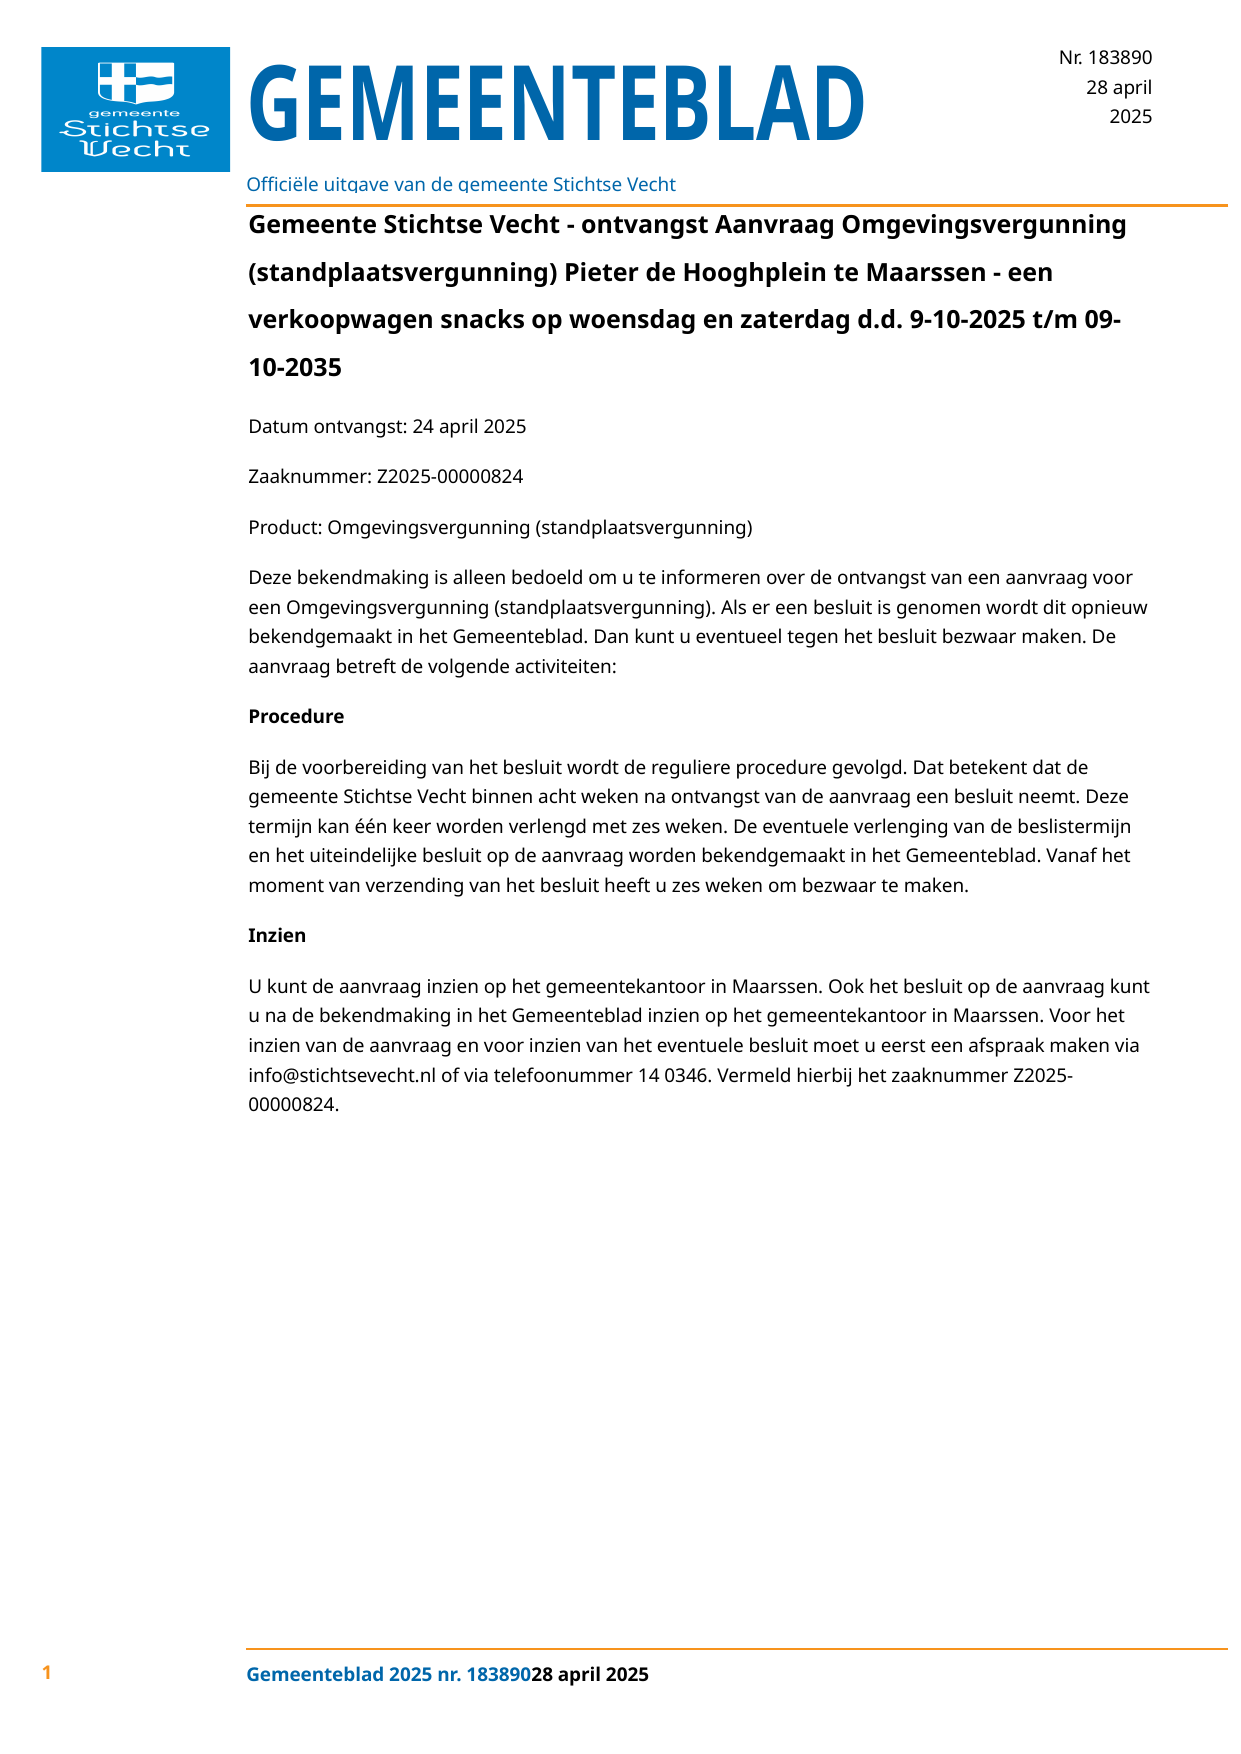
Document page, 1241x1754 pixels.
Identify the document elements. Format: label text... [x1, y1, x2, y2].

text Gemeente Stichtse Vecht - ontvangst Aanvraag Omgevingsvergunning (standplaatsvergunning) Pieter de Hooghplein te Maarssen - een verkoopwagen snacks op woensdag en zaterdag d.d. 9-10-2025 t/m 09-10-2035 [248, 207, 1152, 384]
text Datum ontvangst: 24 april 2025 [248, 413, 1152, 439]
picture [99, 63, 135, 101]
text Deze bekendmaking is alleen bedoeld om u te informeren over de ontvangst van een aanvraag voor een Omgevingsvergunning (standplaatsvergunning). Als er een besluit is genomen wordt dit opnieuw bekendgemaakt in het Gemeenteblad. Dan kunt u eventueel tegen het besluit bezwaar maken. De aanvraag betreft de volgende activiteiten: [248, 564, 1152, 679]
picture [137, 63, 174, 103]
text Zaaknummer: Z2025-00000824 [248, 463, 1152, 489]
text Procedure [248, 703, 1152, 729]
text Product: Omgevingsvergunning (standplaatsvergunning) [248, 514, 1152, 540]
text Bij de voorbereiding van het besluit wordt de reguliere procedure gevolgd. Dat betekent dat de gemeente Stichtse Vecht binnen acht weken na ontvangst van de aanvraag een besluit neemt. Deze termijn kan één keer worden verlengd met zes weken. De eventuele verlenging van de beslistermijn en het uiteindelijke besluit op de aanvraag worden bekendgemaakt in het Gemeenteblad. Vanaf het moment van verzending van het besluit heeft u zes weken om bezwaar te maken. [248, 754, 1152, 898]
text Inzien [248, 923, 1152, 948]
text U kunt de aanvraag inzien op het gemeentekantoor in Maarssen. Ook het besluit op de aanvraag kunt u na de bekendmaking in het Gemeenteblad inzien op het gemeentekantoor in Maarssen. Voor het inzien van de aanvraag en voor inzien van het eventuele besluit moet u eerst een afspraak maken via info@stichtsevecht.nl of via telefoonummer 14 0346. Vermeld hierbij het zaaknummer Z2025-00000824. [248, 973, 1152, 1117]
